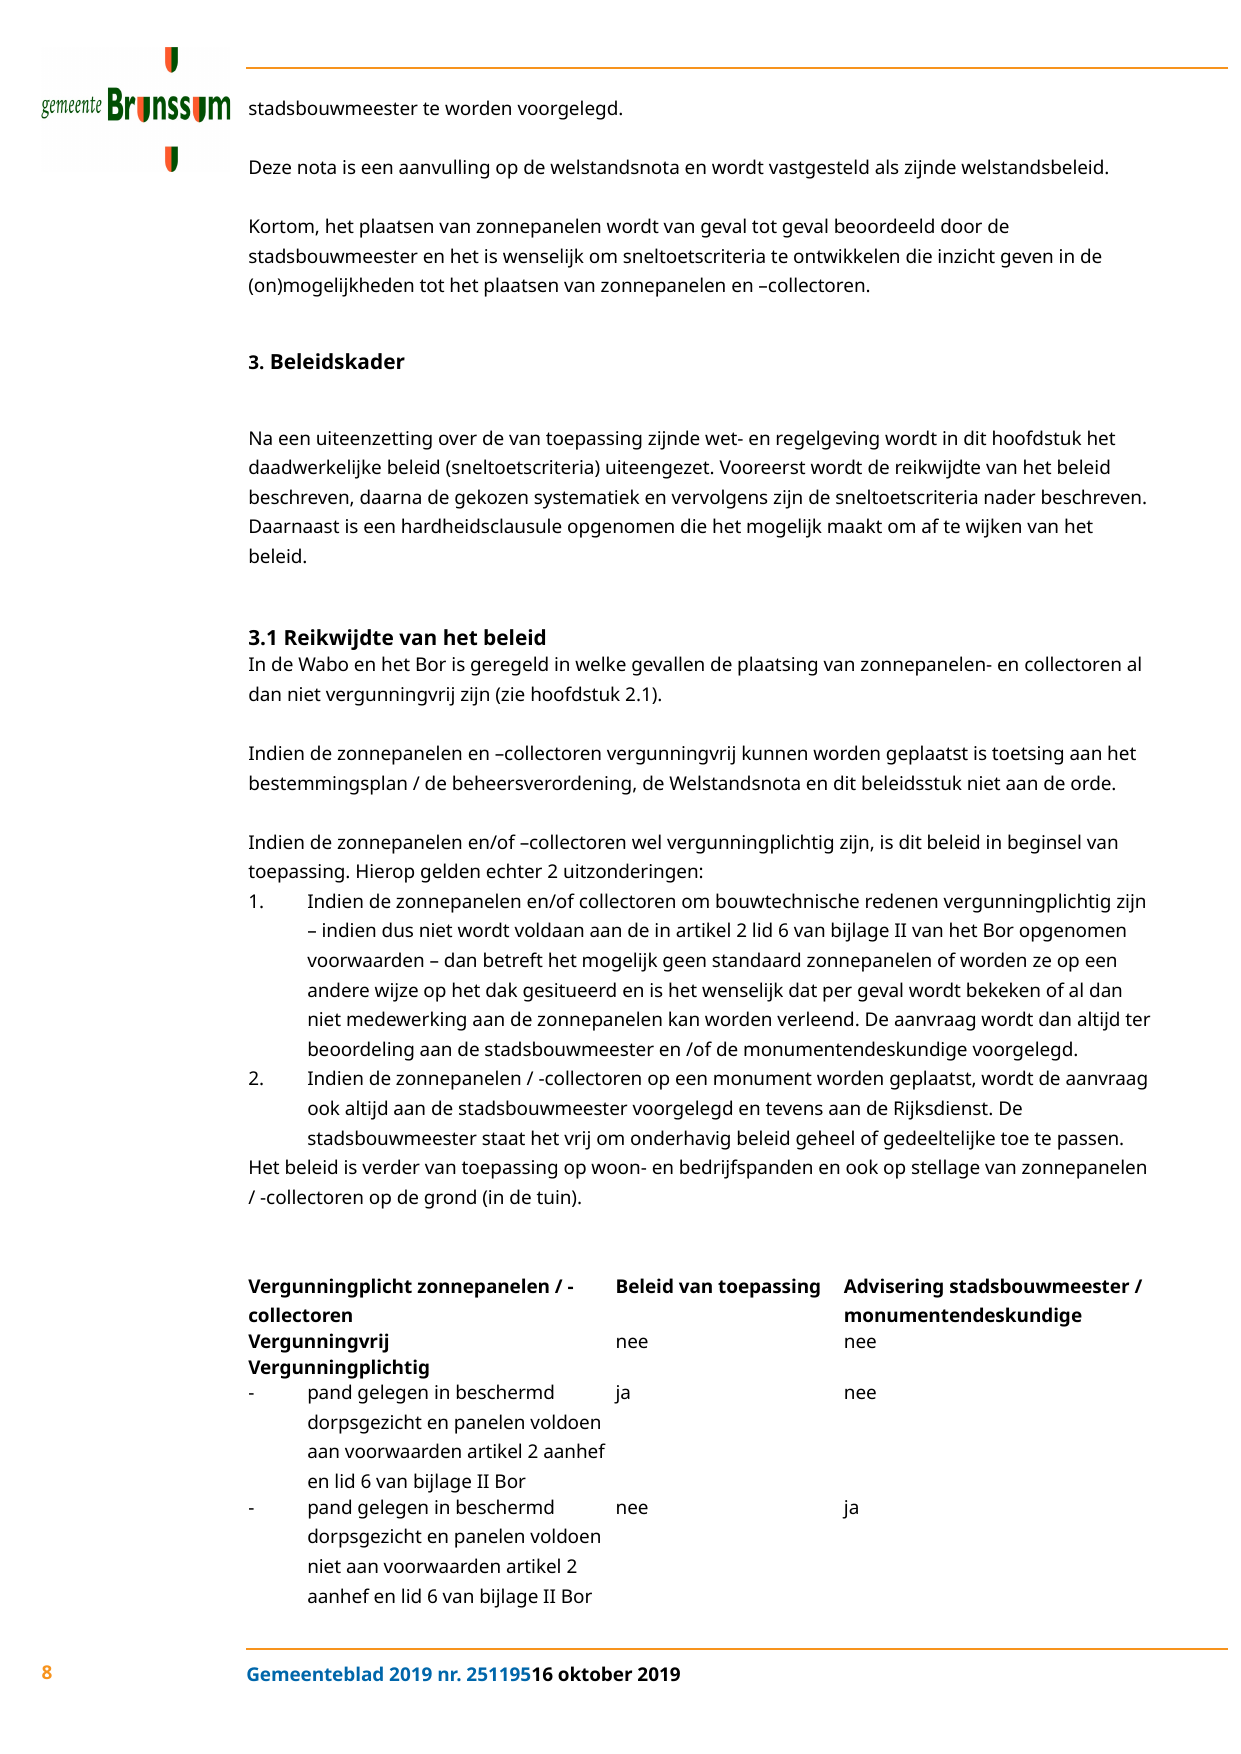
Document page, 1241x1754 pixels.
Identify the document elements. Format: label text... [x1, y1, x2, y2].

table_cell [844, 1354, 1152, 1379]
table_cell nee [844, 1380, 1152, 1494]
text 3.1 Reikwijdte van het beleid [248, 623, 1152, 651]
text Indien de zonnepanelen en/of –collectoren wel vergunningplichtig zijn, is dit beleid in beginsel van toepassing. Hierop gelden echter 2 uitzonderingen: [248, 829, 1152, 884]
text 3. Beleidskader [248, 347, 1152, 375]
table_header Beleid van toepassing [615, 1273, 844, 1328]
text Deze nota is een aanvulling op de welstandsnota en wordt vastgesteld als zijnde welstandsbeleid. [248, 154, 1152, 180]
picture [41, 47, 231, 172]
table_cell [615, 1354, 844, 1379]
list Indien de zonnepanelen en/of collectoren om bouwtechnische redenen vergunningplichtig zijn – indien dus niet wordt voldaan aan de in artikel 2 lid 6 van bijlage II van het Bor opgenomen voorwaarden – dan betreft het mogelijk geen standaard zonnepanelen of worden ze op een andere wijze op het dak gesitueerd en is het wenselijk dat per geval wordt bekeken of al dan niet medewerking aan de zonnepanelen kan worden verleend. De aanvraag wordt dan altijd ter beoordeling aan de stadsbouwmeester en /of de monumentendeskundige voorgelegd. [248, 888, 1152, 1062]
text Indien de zonnepanelen en –collectoren vergunningvrij kunnen worden geplaatst is toetsing aan het bestemmingsplan / de beheersverordening, de Welstandsnota en dit beleidsstuk niet aan de orde. [248, 740, 1152, 796]
list Indien de zonnepanelen / -collectoren op een monument worden geplaatst, wordt de aanvraag ook altijd aan de stadsbouwmeester voorgelegd en tevens aan de Rijksdienst. De stadsbouwmeester staat het vrij om onderhavig beleid geheel of gedeeltelijke toe te passen. [248, 1066, 1152, 1151]
table_cell pand gelegen in beschermd dorpsgezicht en panelen voldoen aan voorwaarden artikel 2 aanhef en lid 6 van bijlage II Bor [248, 1380, 615, 1494]
table_cell ja [615, 1380, 844, 1494]
table_cell nee [844, 1328, 1152, 1354]
table_cell Vergunningvrij [248, 1328, 615, 1354]
table_cell Vergunningplichtig [248, 1354, 615, 1379]
table_header Vergunningplicht zonnepanelen / -collectoren [248, 1273, 615, 1328]
table_header Kortom, het plaatsen van zonnepanelen wordt van geval tot geval beoordeeld door de stadsbouwmeester en het is wenselijk om sneltoetscriteria te ontwikkelen die inzicht geven in de (on)mogelijkheden tot het plaatsen van zonnepanelen en –collectoren. [248, 213, 1152, 298]
table_header Advisering stadsbouwmeester / monumentendeskundige [844, 1273, 1152, 1328]
text Het beleid is verder van toepassing op woon- en bedrijfspanden en ook op stellage van zonnepanelen / -collectoren op de grond (in de tuin). [248, 1154, 1152, 1210]
text stadsbouwmeester te worden voorgelegd. [248, 95, 1152, 121]
text In de Wabo en het Bor is geregeld in welke gevallen de plaatsing van zonnepanelen- en collectoren al dan niet vergunningvrij zijn (zie hoofdstuk 2.1). [248, 651, 1152, 707]
text Na een uiteenzetting over de van toepassing zijnde wet- en regelgeving wordt in dit hoofdstuk het daadwerkelijke beleid (sneltoetscriteria) uiteengezet. Vooreerst wordt de reikwijdte van het beleid beschreven, daarna de gekozen systematiek en vervolgens zijn de sneltoetscriteria nader beschreven. Daarnaast is een hardheidsclausule opgenomen die het mogelijk maakt om af te wijken van het beleid. [248, 425, 1152, 569]
table_cell nee [615, 1494, 844, 1608]
table_cell ja [844, 1494, 1152, 1608]
table_cell pand gelegen in beschermd dorpsgezicht en panelen voldoen niet aan voorwaarden artikel 2 aanhef en lid 6 van bijlage II Bor [248, 1494, 615, 1608]
table_cell nee [615, 1328, 844, 1354]
